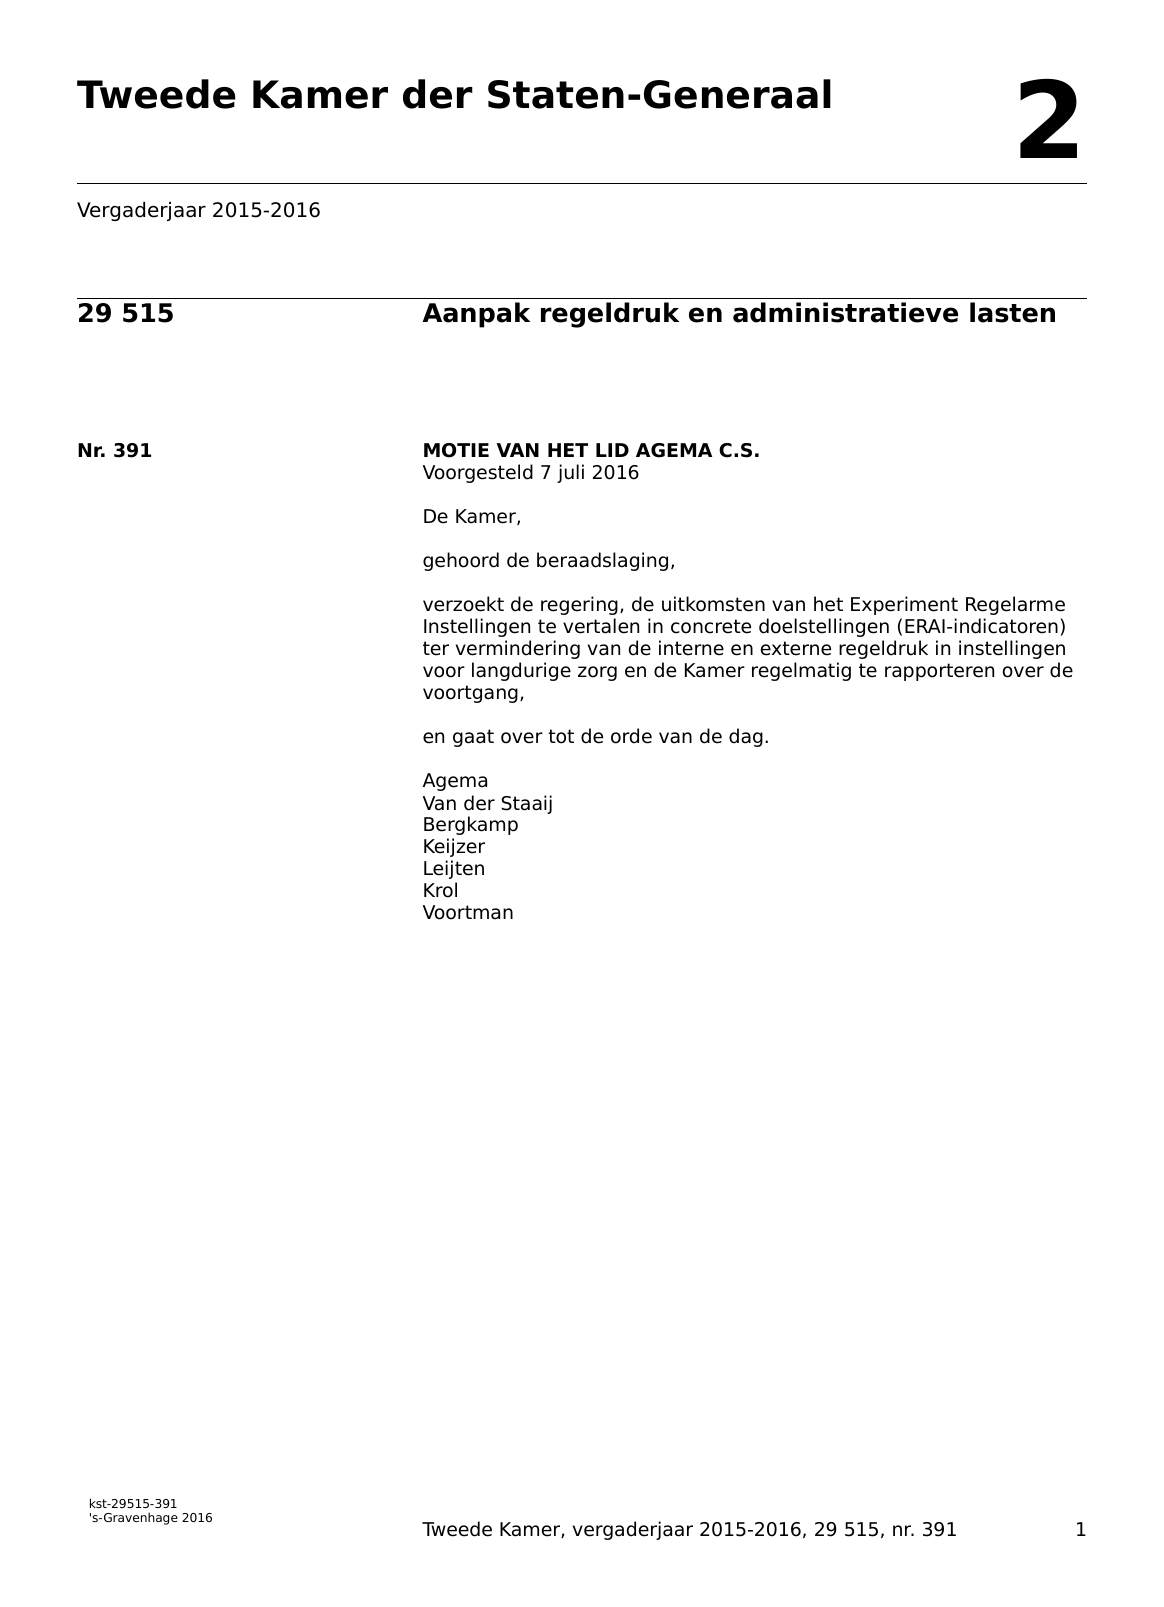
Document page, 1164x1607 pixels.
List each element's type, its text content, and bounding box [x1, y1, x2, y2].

text verzoekt de regering, de uitkomsten van het Experiment Regelarme Instellingen te vertalen in concrete doelstellingen (ERAI-indicatoren) ter vermindering van de interne en externe regeldruk in instellingen voor langdurige zorg en de Kamer regelmatig te rapporteren over de voortgang, [422, 594, 1087, 704]
text Bergkamp [422, 814, 1087, 836]
text De Kamer, [422, 506, 1087, 528]
text gehoord de beraadslaging, [422, 550, 1087, 572]
text Krol [422, 880, 1087, 902]
text kst-29515-391 [88, 1497, 323, 1511]
text Leijten [422, 858, 1087, 880]
text Van der Staaij [422, 792, 1087, 814]
text Keijzer [422, 836, 1087, 858]
table_header Tweede Kamer der Staten-Generaal [77, 59, 886, 183]
text Voorgesteld 7 juli 2016 [422, 462, 1087, 484]
text 's-Gravenhage 2016 [88, 1511, 323, 1525]
text en gaat over tot de orde van de dag. [422, 726, 1087, 748]
text Agema [422, 770, 1087, 792]
table_cell Vergaderjaar 2015-2016 [77, 184, 1087, 298]
table_header 2 [886, 59, 1087, 183]
subtitle 29 515 Aanpak regeldruk en administratieve lasten [77, 299, 1087, 329]
text Voortman [422, 902, 1087, 924]
subtitle Nr. 391 MOTIE VAN HET LID AGEMA C.S. [77, 440, 1087, 462]
